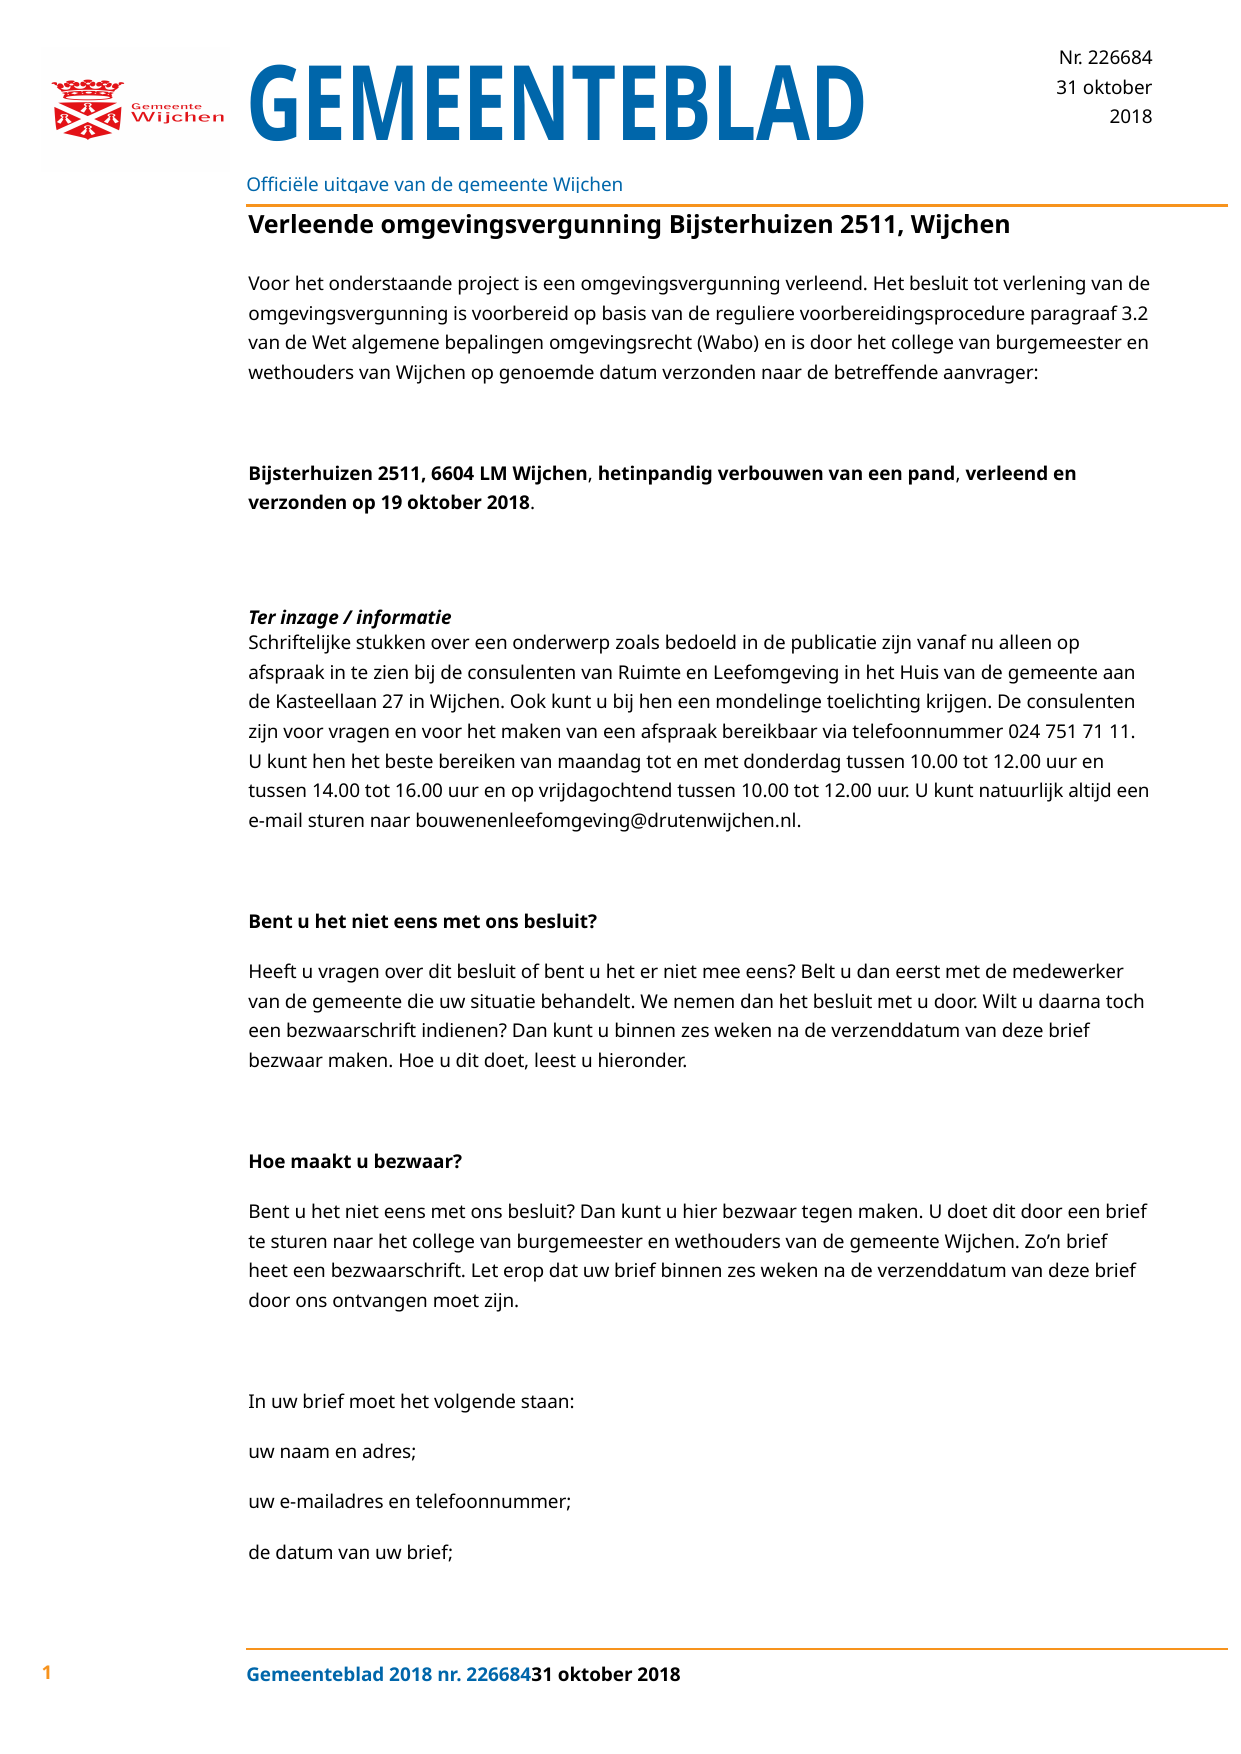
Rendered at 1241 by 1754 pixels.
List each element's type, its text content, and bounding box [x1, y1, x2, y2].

text de datum van uw brief; [248, 1539, 1152, 1565]
picture [41, 47, 231, 172]
text uw e-mailadres en telefoonnummer; [248, 1489, 1152, 1514]
text Ter inzage / informatie [248, 604, 1152, 629]
text Hoe maakt u bezwaar? [248, 1148, 1152, 1174]
text Voor het onderstaande project is een omgevingsvergunning verleend. Het besluit tot verlening van de omgevingsvergunning is voorbereid op basis van de reguliere voorbereidingsprocedure paragraaf 3.2 van de Wet algemene bepalingen omgevingsrecht (Wabo) en is door het college van burgemeester en wethouders van Wijchen op genoemde datum verzonden naar de betreffende aanvrager: [248, 270, 1152, 385]
text Bijsterhuizen 2511, 6604 LM Wijchen, hetinpandig verbouwen van een pand, verleend en verzonden op 19 oktober 2018. [248, 460, 1152, 515]
text Heeft u vragen over dit besluit of bent u het er niet mee eens? Belt u dan eerst met de medewerker van de gemeente die uw situatie behandelt. We nemen dan het besluit met u door. Wilt u daarna toch een bezwaarschrift indienen? Dan kunt u binnen zes weken na de verzenddatum van deze brief bezwaar maken. Hoe u dit doet, leest u hieronder. [248, 958, 1152, 1073]
text uw naam en adres; [248, 1438, 1152, 1464]
text Schriftelijke stukken over een onderwerp zoals bedoeld in de publicatie zijn vanaf nu alleen op afspraak in te zien bij de consulenten van Ruimte en Leefomgeving in het Huis van de gemeente aan de Kasteellaan 27 in Wijchen. Ook kunt u bij hen een mondelinge toelichting krijgen. De consulenten zijn voor vragen en voor het maken van een afspraak bereikbaar via telefoonnummer 024 751 71 11. U kunt hen het beste bereiken van maandag tot en met donderdag tussen 10.00 tot 12.00 uur en tussen 14.00 tot 16.00 uur en op vrijdagochtend tussen 10.00 tot 12.00 uur. U kunt natuurlijk altijd een e-mail sturen naar bouwenenleefomgeving@drutenwijchen.nl. [248, 629, 1152, 833]
text In uw brief moet het volgende staan: [248, 1388, 1152, 1414]
text Bent u het niet eens met ons besluit? [248, 908, 1152, 934]
text Bent u het niet eens met ons besluit? Dan kunt u hier bezwaar tegen maken. U doet dit door een brief te sturen naar het college van burgemeester en wethouders van de gemeente Wijchen. Zo’n brief heet een bezwaarschrift. Let erop dat uw brief binnen zes weken na de verzenddatum van deze brief door ons ontvangen moet zijn. [248, 1198, 1152, 1313]
text Verleende omgevingsvergunning Bijsterhuizen 2511, Wijchen [248, 207, 1152, 241]
